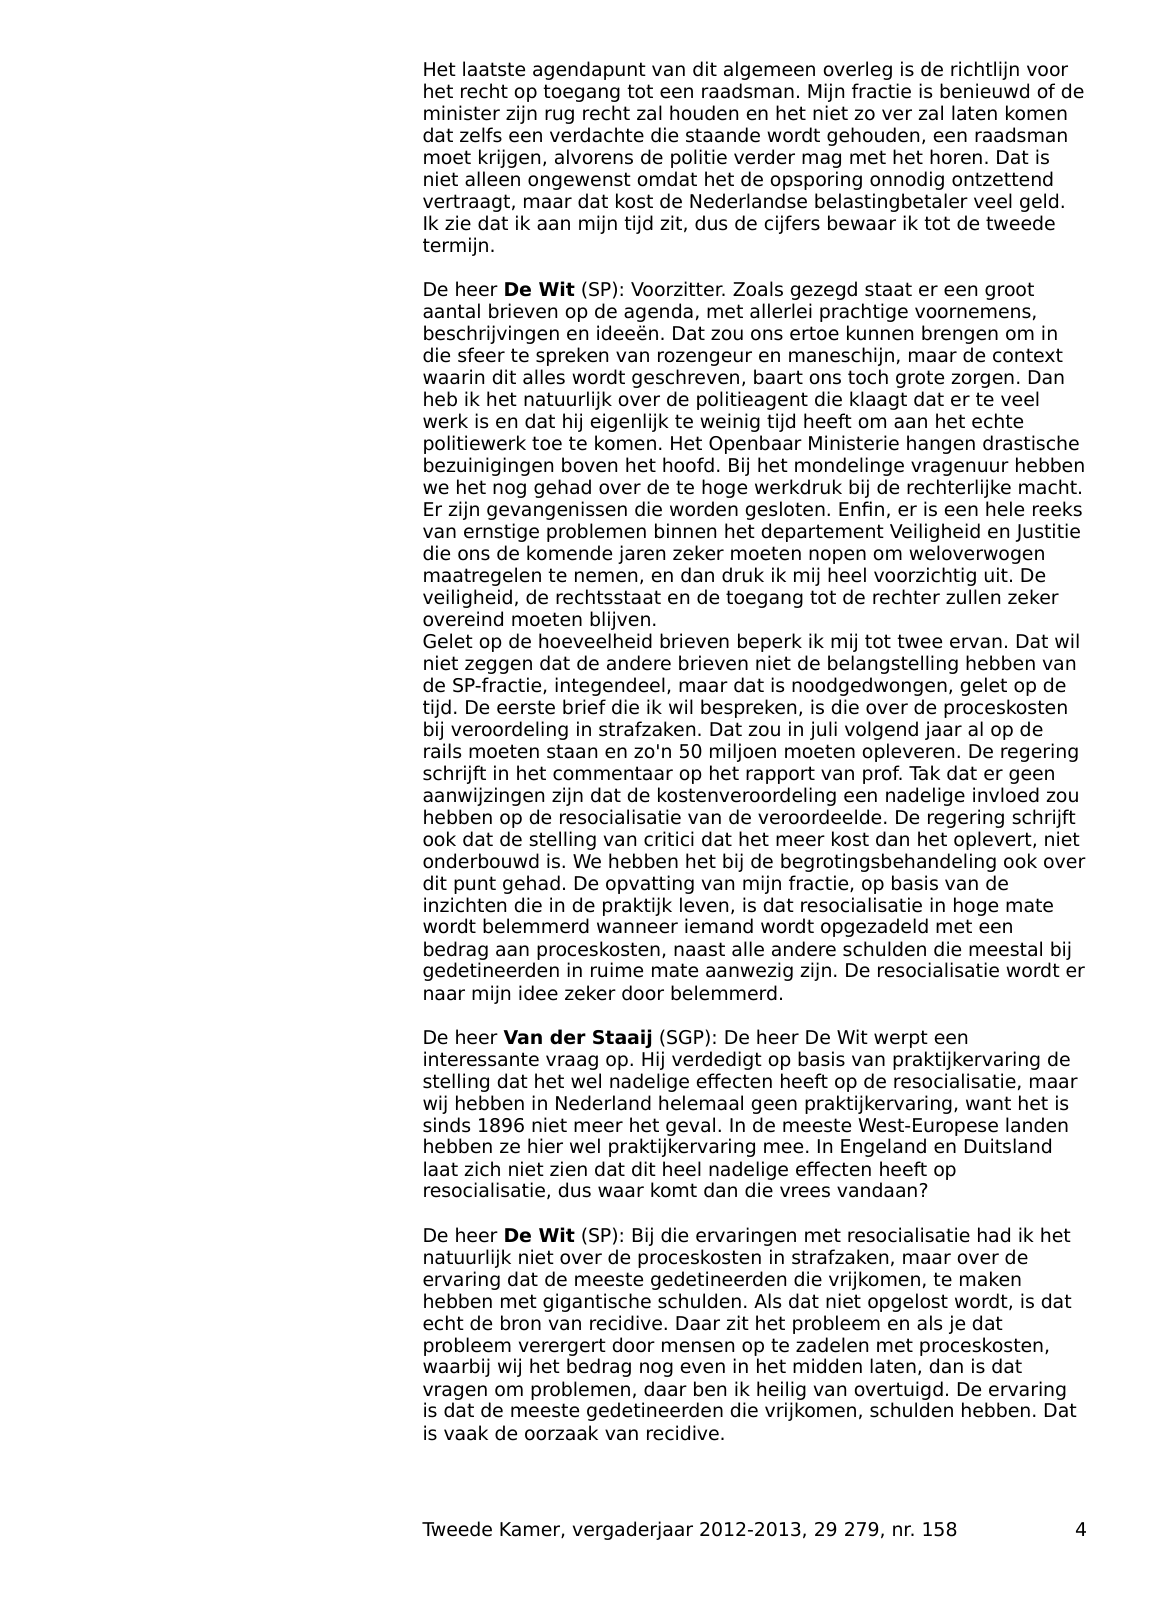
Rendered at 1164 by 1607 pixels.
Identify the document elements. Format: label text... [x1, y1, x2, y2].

text Gelet op de hoeveelheid brieven beperk ik mij tot twee ervan. Dat wil niet zeggen dat de andere brieven niet de belangstelling hebben van de SP-fractie, integendeel, maar dat is noodgedwongen, gelet op de tijd. De eerste brief die ik wil bespreken, is die over de proceskosten bij veroordeling in strafzaken. Dat zou in juli volgend jaar al op de rails moeten staan en zo'n 50 miljoen moeten opleveren. De regering schrijft in het commentaar op het rapport van prof. Tak dat er geen aanwijzingen zijn dat de kostenveroordeling een nadelige invloed zou hebben op de resocialisatie van de veroordeelde. De regering schrijft ook dat de stelling van critici dat het meer kost dan het oplevert, niet onderbouwd is. We hebben het bij de begrotingsbehandeling ook over dit punt gehad. De opvatting van mijn fractie, op basis van de inzichten die in de praktijk leven, is dat resocialisatie in hoge mate wordt belemmerd wanneer iemand wordt opgezadeld met een bedrag aan proceskosten, naast alle andere schulden die meestal bij gedetineerden in ruime mate aanwezig zijn. De resocialisatie wordt er naar mijn idee zeker door belemmerd. [422, 631, 1087, 1004]
text De heer De Wit (SP): Voorzitter. Zoals gezegd staat er een groot aantal brieven op de agenda, met allerlei prachtige voornemens, beschrijvingen en ideeën. Dat zou ons ertoe kunnen brengen om in die sfeer te spreken van rozengeur en maneschijn, maar de context waarin dit alles wordt geschreven, baart ons toch grote zorgen. Dan heb ik het natuurlijk over de politieagent die klaagt dat er te veel werk is en dat hij eigenlijk te weinig tijd heeft om aan het echte politiewerk toe te komen. Het Openbaar Ministerie hangen drastische bezuinigingen boven het hoofd. Bij het mondelinge vragenuur hebben we het nog gehad over de te hoge werkdruk bij de rechterlijke macht. Er zijn gevangenissen die worden gesloten. Enfin, er is een hele reeks van ernstige problemen binnen het departement Veiligheid en Justitie die ons de komende jaren zeker moeten nopen om weloverwogen maatregelen te nemen, en dan druk ik mij heel voorzichtig uit. De veiligheid, de rechtsstaat en de toegang tot de rechter zullen zeker overeind moeten blijven. [422, 279, 1087, 631]
text Het laatste agendapunt van dit algemeen overleg is de richtlijn voor het recht op toegang tot een raadsman. Mijn fractie is benieuwd of de minister zijn rug recht zal houden en het niet zo ver zal laten komen dat zelfs een verdachte die staande wordt gehouden, een raadsman moet krijgen, alvorens de politie verder mag met het horen. Dat is niet alleen ongewenst omdat het de opsporing onnodig ontzettend vertraagt, maar dat kost de Nederlandse belastingbetaler veel geld. Ik zie dat ik aan mijn tijd zit, dus de cijfers bewaar ik tot de tweede termijn. [422, 59, 1087, 257]
text De heer De Wit (SP): Bij die ervaringen met resocialisatie had ik het natuurlijk niet over de proceskosten in strafzaken, maar over de ervaring dat de meeste gedetineerden die vrijkomen, te maken hebben met gigantische schulden. Als dat niet opgelost wordt, is dat echt de bron van recidive. Daar zit het probleem en als je dat probleem verergert door mensen op te zadelen met proceskosten, waarbij wij het bedrag nog even in het midden laten, dan is dat vragen om problemen, daar ben ik heilig van overtuigd. De ervaring is dat de meeste gedetineerden die vrijkomen, schulden hebben. Dat is vaak de oorzaak van recidive. [422, 1224, 1087, 1444]
text De heer Van der Staaij (SGP): De heer De Wit werpt een interessante vraag op. Hij verdedigt op basis van praktijkervaring de stelling dat het wel nadelige effecten heeft op de resocialisatie, maar wij hebben in Nederland helemaal geen praktijkervaring, want het is sinds 1896 niet meer het geval. In de meeste West-Europese landen hebben ze hier wel praktijkervaring mee. In Engeland en Duitsland laat zich niet zien dat dit heel nadelige effecten heeft op resocialisatie, dus waar komt dan die vrees vandaan? [422, 1027, 1087, 1202]
